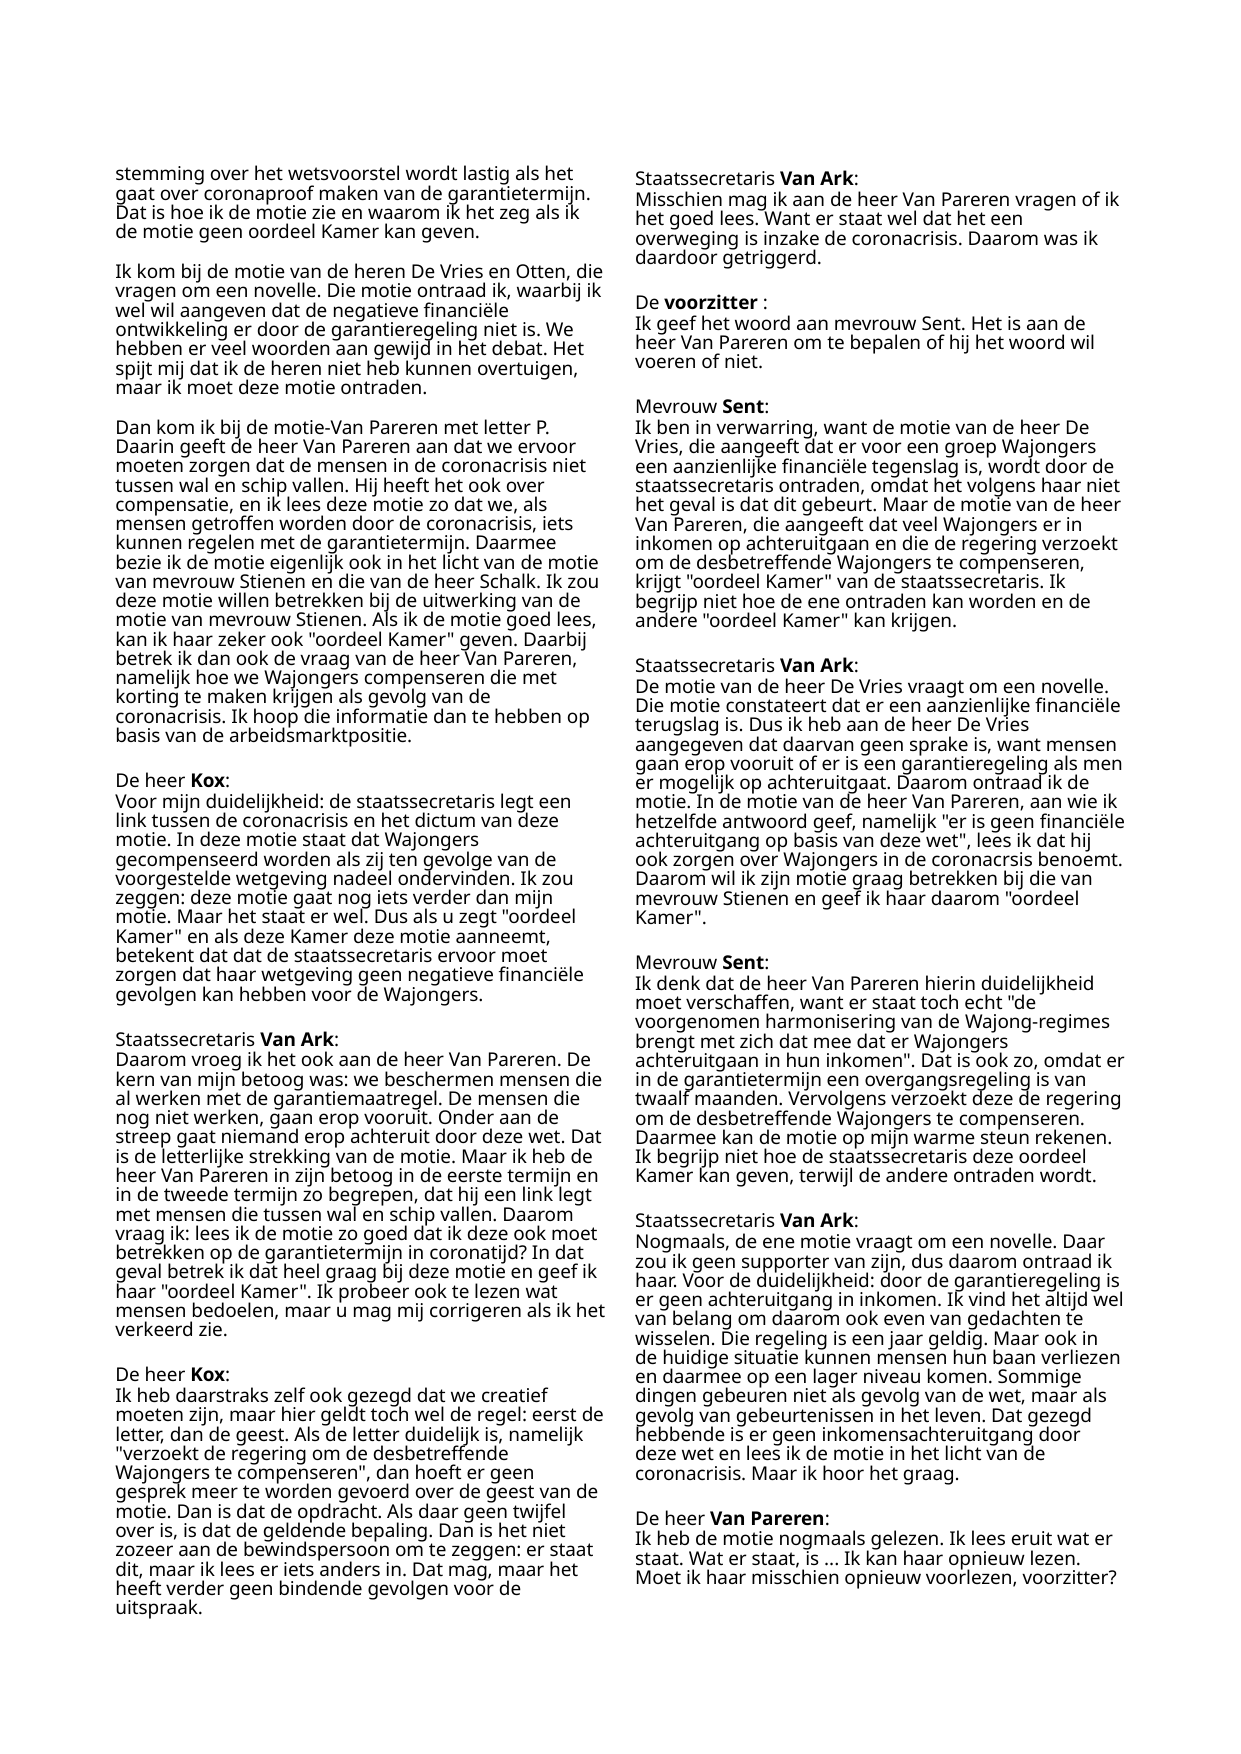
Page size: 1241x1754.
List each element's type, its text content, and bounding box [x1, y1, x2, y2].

text Staatssecretaris Van Ark: [635, 165, 1125, 191]
text Dan kom ik bij de motie-Van Pareren met letter P. Daarin geeft de heer Van Pareren aan dat we ervoor moeten zorgen dat de mensen in de coronacrisis niet tussen wal en schip vallen. Hij heeft het ook over compensatie, en ik lees deze motie zo dat we, als mensen getroffen worden door de coronacrisis, iets kunnen regelen met de garantietermijn. Daarmee bezie ik de motie eigenlijk ook in het licht van de motie van mevrouw Stienen en die van de heer Schalk. Ik zou deze motie willen betrekken bij de uitwerking van de motie van mevrouw Stienen. Als ik de motie goed lees, kan ik haar zeker ook "oordeel Kamer" geven. Daarbij betrek ik dan ook de vraag van de heer Van Pareren, namelijk hoe we Wajongers compenseren die met korting te maken krijgen als gevolg van de coronacrisis. Ik hoop die informatie dan te hebben op basis van de arbeidsmarktpositie. [115, 419, 605, 746]
text stemming over het wetsvoorstel wordt lastig als het gaat over coronaproof maken van de garantietermijn. Dat is hoe ik de motie zie en waarom ik het zeg als ik de motie geen oordeel Kamer kan geven. [115, 165, 605, 242]
text Ik geef het woord aan mevrouw Sent. Het is aan de heer Van Pareren om te bepalen of hij het woord wil voeren of niet. [635, 315, 1125, 373]
text Nogmaals, de ene motie vraagt om een novelle. Daar zou ik geen supporter van zijn, dus daarom ontraad ik haar. Voor de duidelijkheid: door de garantieregeling is er geen achteruitgang in inkomen. Ik vind het altijd wel van belang om daarom ook even van gedachten te wisselen. Die regeling is een jaar geldig. Maar ook in de huidige situatie kunnen mensen hun baan verliezen en daarmee op een lager niveau komen. Sommige dingen gebeuren niet als gevolg van de wet, maar als gevolg van gebeurtenissen in het leven. Dat gezegd hebbende is er geen inkomensachteruitgang door deze wet en lees ik de motie in het licht van de coronacrisis. Maar ik hoor het graag. [635, 1233, 1125, 1484]
text De heer Kox: [115, 767, 605, 793]
text Staatssecretaris Van Ark: [635, 652, 1125, 678]
text Voor mijn duidelijkheid: de staatssecretaris legt een link tussen de coronacrisis en het dictum van deze motie. In deze motie staat dat Wajongers gecompenseerd worden als zij ten gevolge van de voorgestelde wetgeving nadeel ondervinden. Ik zou zeggen: deze motie gaat nog iets verder dan mijn motie. Maar het staat er wel. Dus als u zegt "oordeel Kamer" en als deze Kamer deze motie aanneemt, betekent dat dat de staatssecretaris ervoor moet zorgen dat haar wetgeving geen negatieve financiële gevolgen kan hebben voor de Wajongers. [115, 793, 605, 1005]
text Staatssecretaris Van Ark: [635, 1208, 1125, 1233]
text Misschien mag ik aan de heer Van Pareren vragen of ik het goed lees. Want er staat wel dat het een overweging is inzake de coronacrisis. Daarom was ik daardoor getriggerd. [635, 191, 1125, 268]
text Ik heb de motie nogmaals gelezen. Ik lees eruit wat er staat. Wat er staat, is ... Ik kan haar opnieuw lezen. Moet ik haar misschien opnieuw voorlezen, voorzitter? [635, 1530, 1125, 1588]
text Ik denk dat de heer Van Pareren hierin duidelijkheid moet verschaffen, want er staat toch echt "de voorgenomen harmonisering van de Wajong-regimes brengt met zich dat mee dat er Wajongers achteruitgaan in hun inkomen". Dat is ook zo, omdat er in de garantietermijn een overgangsregeling is van twaalf maanden. Vervolgens verzoekt deze de regering om de desbetreffende Wajongers te compenseren. Daarmee kan de motie op mijn warme steun rekenen. Ik begrijp niet hoe de staatssecretaris deze oordeel Kamer kan geven, terwijl de andere ontraden wordt. [635, 975, 1125, 1187]
text De motie van de heer De Vries vraagt om een novelle. Die motie constateert dat er een aanzienlijke financiële terugslag is. Dus ik heb aan de heer De Vries aangegeven dat daarvan geen sprake is, want mensen gaan erop vooruit of er is een garantieregeling als men er mogelijk op achteruitgaat. Daarom ontraad ik de motie. In de motie van de heer Van Pareren, aan wie ik hetzelfde antwoord geef, namelijk "er is geen financiële achteruitgang op basis van deze wet", lees ik dat hij ook zorgen over Wajongers in de coronacrsis benoemt. Daarom wil ik zijn motie graag betrekken bij die van mevrouw Stienen en geef ik haar daarom "oordeel Kamer". [635, 678, 1125, 928]
text Ik kom bij de motie van de heren De Vries en Otten, die vragen om een novelle. Die motie ontraad ik, waarbij ik wel wil aangeven dat de negatieve financiële ontwikkeling er door de garantieregeling niet is. We hebben er veel woorden aan gewijd in het debat. Het spijt mij dat ik de heren niet heb kunnen overtuigen, maar ik moet deze motie ontraden. [115, 263, 605, 398]
text Ik heb daarstraks zelf ook gezegd dat we creatief moeten zijn, maar hier geldt toch wel de regel: eerst de letter, dan de geest. Als de letter duidelijk is, namelijk "verzoekt de regering om de desbetreffende Wajongers te compenseren", dan hoeft er geen gesprek meer te worden gevoerd over de geest van de motie. Dan is dat de opdracht. Als daar geen twijfel over is, is dat de geldende bepaling. Dan is het niet zozeer aan de bewindspersoon om te zeggen: er staat dit, maar ik lees er iets anders in. Dat mag, maar het heeft verder geen bindende gevolgen voor de uitspraak. [115, 1387, 605, 1618]
text Staatssecretaris Van Ark: [115, 1026, 605, 1051]
text De voorzitter : [635, 289, 1125, 315]
text Ik ben in verwarring, want de motie van de heer De Vries, die aangeeft dat er voor een groep Wajongers een aanzienlijke financiële tegenslag is, wordt door de staatssecretaris ontraden, omdat het volgens haar niet het geval is dat dit gebeurt. Maar de motie van de heer Van Pareren, die aangeeft dat veel Wajongers er in inkomen op achteruitgaan en die de regering verzoekt om de desbetreffende Wajongers te compenseren, krijgt "oordeel Kamer" van de staatssecretaris. Ik begrijp niet hoe de ene ontraden kan worden en de andere "oordeel Kamer" kan krijgen. [635, 419, 1125, 631]
text De heer Van Pareren: [635, 1505, 1125, 1530]
text Mevrouw Sent: [635, 949, 1125, 975]
text Daarom vroeg ik het ook aan de heer Van Pareren. De kern van mijn betoog was: we beschermen mensen die al werken met de garantiemaatregel. De mensen die nog niet werken, gaan erop vooruit. Onder aan de streep gaat niemand erop achteruit door deze wet. Dat is de letterlijke strekking van de motie. Maar ik heb de heer Van Pareren in zijn betoog in de eerste termijn en in de tweede termijn zo begrepen, dat hij een link legt met mensen die tussen wal en schip vallen. Daarom vraag ik: lees ik de motie zo goed dat ik deze ook moet betrekken op de garantietermijn in coronatijd? In dat geval betrek ik dat heel graag bij deze motie en geef ik haar "oordeel Kamer". Ik probeer ook te lezen wat mensen bedoelen, maar u mag mij corrigeren als ik het verkeerd zie. [115, 1051, 605, 1341]
text Mevrouw Sent: [635, 393, 1125, 419]
text De heer Kox: [115, 1361, 605, 1387]
